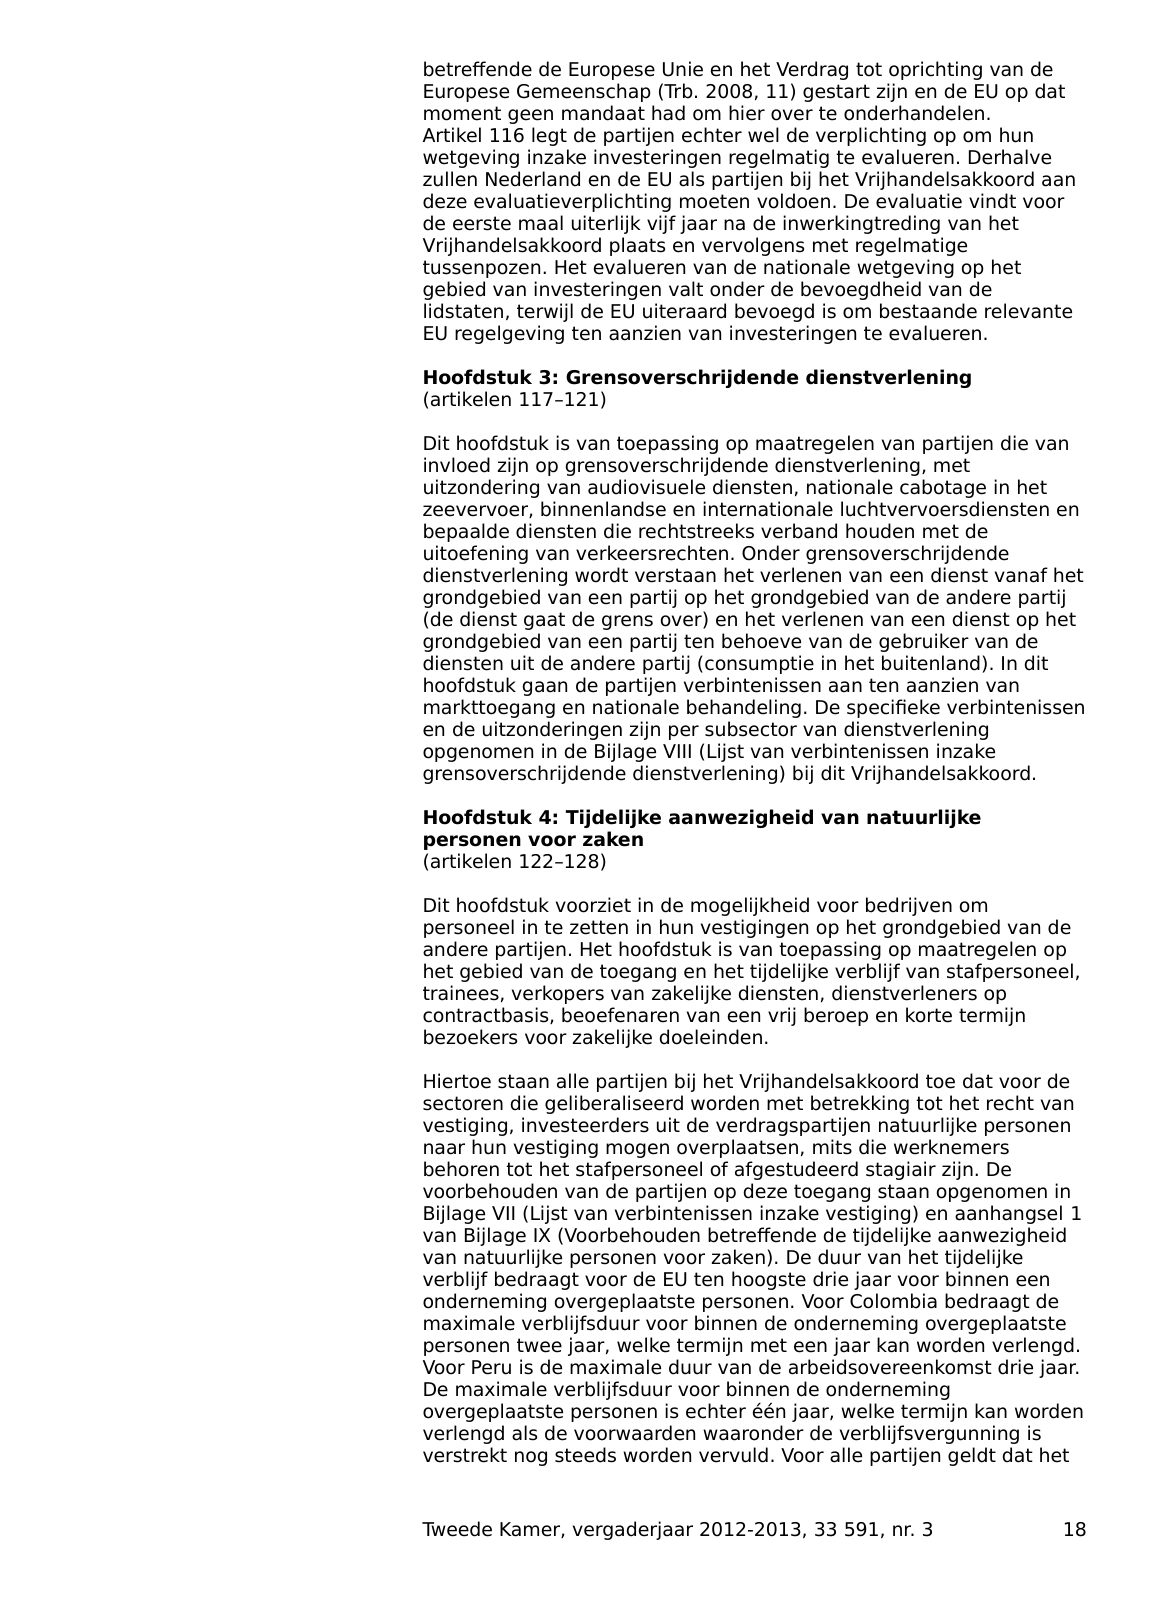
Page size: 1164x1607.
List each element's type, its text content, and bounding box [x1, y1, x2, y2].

text Hiertoe staan alle partijen bij het Vrijhandelsakkoord toe dat voor de sectoren die geliberaliseerd worden met betrekking tot het recht van vestiging, investeerders uit de verdragspartijen natuurlijke personen naar hun vestiging mogen overplaatsen, mits die werknemers behoren tot het stafpersoneel of afgestudeerd stagiair zijn. De voorbehouden van de partijen op deze toegang staan opgenomen in Bijlage VII (Lijst van verbintenissen inzake vestiging) en aanhangsel 1 van Bijlage IX (Voorbehouden betreffende de tijdelijke aanwezigheid van natuurlijke personen voor zaken). De duur van het tijdelijke verblijf bedraagt voor de EU ten hoogste drie jaar voor binnen een onderneming overgeplaatste personen. Voor Colombia bedraagt de maximale verblijfsduur voor binnen de onderneming overgeplaatste personen twee jaar, welke termijn met een jaar kan worden verlengd. Voor Peru is de maximale duur van de arbeidsovereenkomst drie jaar. De maximale verblijfsduur voor binnen de onderneming overgeplaatste personen is echter één jaar, welke termijn kan worden verlengd als de voorwaarden waaronder de verblijfsvergunning is verstrekt nog steeds worden vervuld. Voor alle partijen geldt dat het [422, 1071, 1087, 1467]
subtitle Hoofdstuk 4: Tijdelijke aanwezigheid van natuurlijke personen voor zaken [422, 807, 1087, 851]
text (artikelen 117–121) [422, 389, 1087, 411]
text betreffende de Europese Unie en het Verdrag tot oprichting van de Europese Gemeenschap (Trb. 2008, 11) gestart zijn en de EU op dat moment geen mandaat had om hier over te onderhandelen. Artikel 116 legt de partijen echter wel de verplichting op om hun wetgeving inzake investeringen regelmatig te evalueren. Derhalve zullen Nederland en de EU als partijen bij het Vrijhandelsakkoord aan deze evaluatieverplichting moeten voldoen. De evaluatie vindt voor de eerste maal uiterlijk vijf jaar na de inwerkingtreding van het Vrijhandelsakkoord plaats en vervolgens met regelmatige tussenpozen. Het evalueren van de nationale wetgeving op het gebied van investeringen valt onder de bevoegdheid van de lidstaten, terwijl de EU uiteraard bevoegd is om bestaande relevante EU regelgeving ten aanzien van investeringen te evalueren. [422, 59, 1087, 345]
subtitle Hoofdstuk 3: Grensoverschrijdende dienstverlening [422, 367, 1087, 389]
text (artikelen 122–128) [422, 851, 1087, 873]
text Dit hoofdstuk is van toepassing op maatregelen van partijen die van invloed zijn op grensoverschrijdende dienstverlening, met uitzondering van audiovisuele diensten, nationale cabotage in het zeevervoer, binnenlandse en internationale luchtvervoersdiensten en bepaalde diensten die rechtstreeks verband houden met de uitoefening van verkeersrechten. Onder grensoverschrijdende dienstverlening wordt verstaan het verlenen van een dienst vanaf het grondgebied van een partij op het grondgebied van de andere partij (de dienst gaat de grens over) en het verlenen van een dienst op het grondgebied van een partij ten behoeve van de gebruiker van de diensten uit de andere partij (consumptie in het buitenland). In dit hoofdstuk gaan de partijen verbintenissen aan ten aanzien van markttoegang en nationale behandeling. De specifieke verbintenissen en de uitzonderingen zijn per subsector van dienstverlening opgenomen in de Bijlage VIII (Lijst van verbintenissen inzake grensoverschrijdende dienstverlening) bij dit Vrijhandelsakkoord. [422, 433, 1087, 785]
text Dit hoofdstuk voorziet in de mogelijkheid voor bedrijven om personeel in te zetten in hun vestigingen op het grondgebied van de andere partijen. Het hoofdstuk is van toepassing op maatregelen op het gebied van de toegang en het tijdelijke verblijf van stafpersoneel, trainees, verkopers van zakelijke diensten, dienstverleners op contractbasis, beoefenaren van een vrij beroep en korte termijn bezoekers voor zakelijke doeleinden. [422, 895, 1087, 1049]
